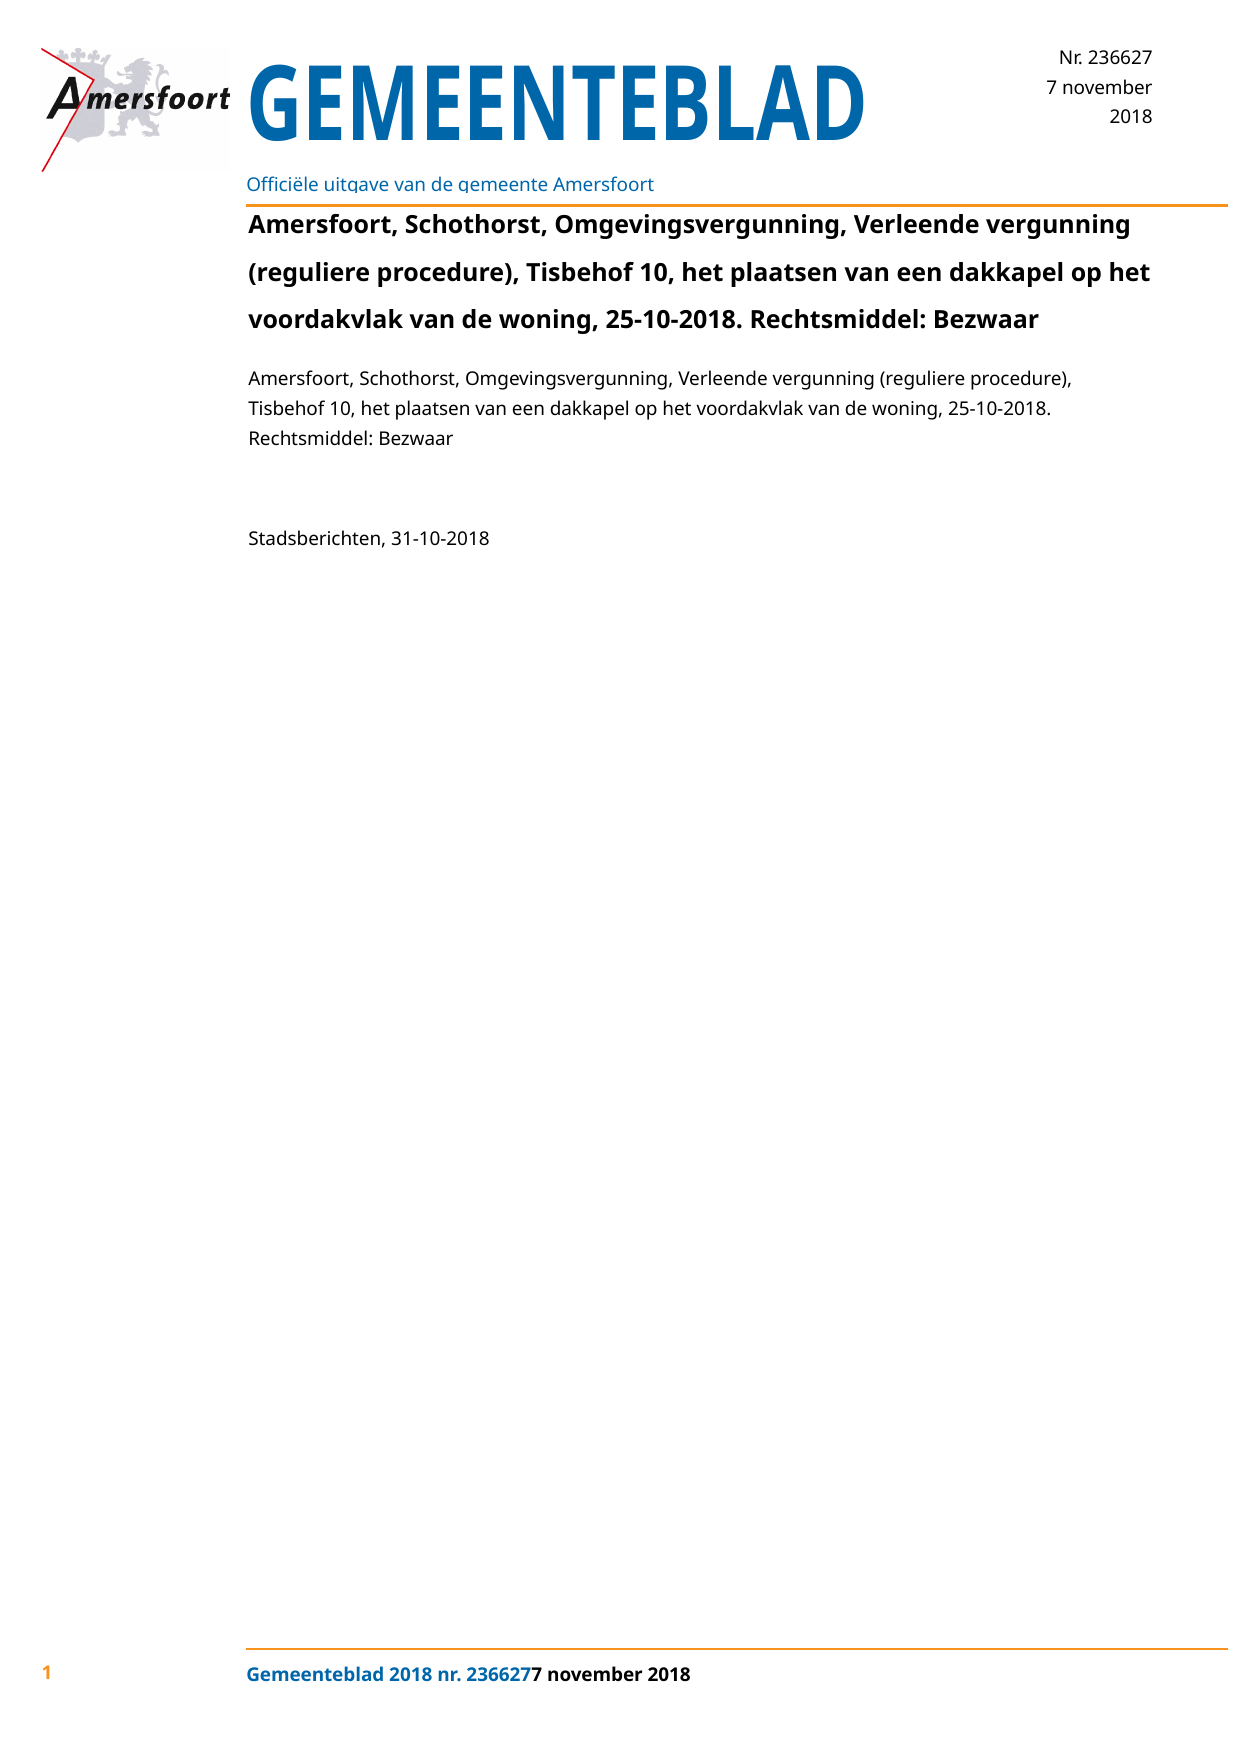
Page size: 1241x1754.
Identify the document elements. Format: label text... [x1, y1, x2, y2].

text Amersfoort, Schothorst, Omgevingsvergunning, Verleende vergunning (reguliere procedure), Tisbehof 10, het plaatsen van een dakkapel op het voordakvlak van de woning, 25-10-2018. Rechtsmiddel: Bezwaar [248, 207, 1152, 336]
text Stadsberichten, 31-10-2018 [248, 526, 1152, 551]
text Amersfoort, Schothorst, Omgevingsvergunning, Verleende vergunning (reguliere procedure), Tisbehof 10, het plaatsen van een dakkapel op het voordakvlak van de woning, 25-10-2018. Rechtsmiddel: Bezwaar [248, 366, 1152, 450]
picture [41, 47, 231, 172]
